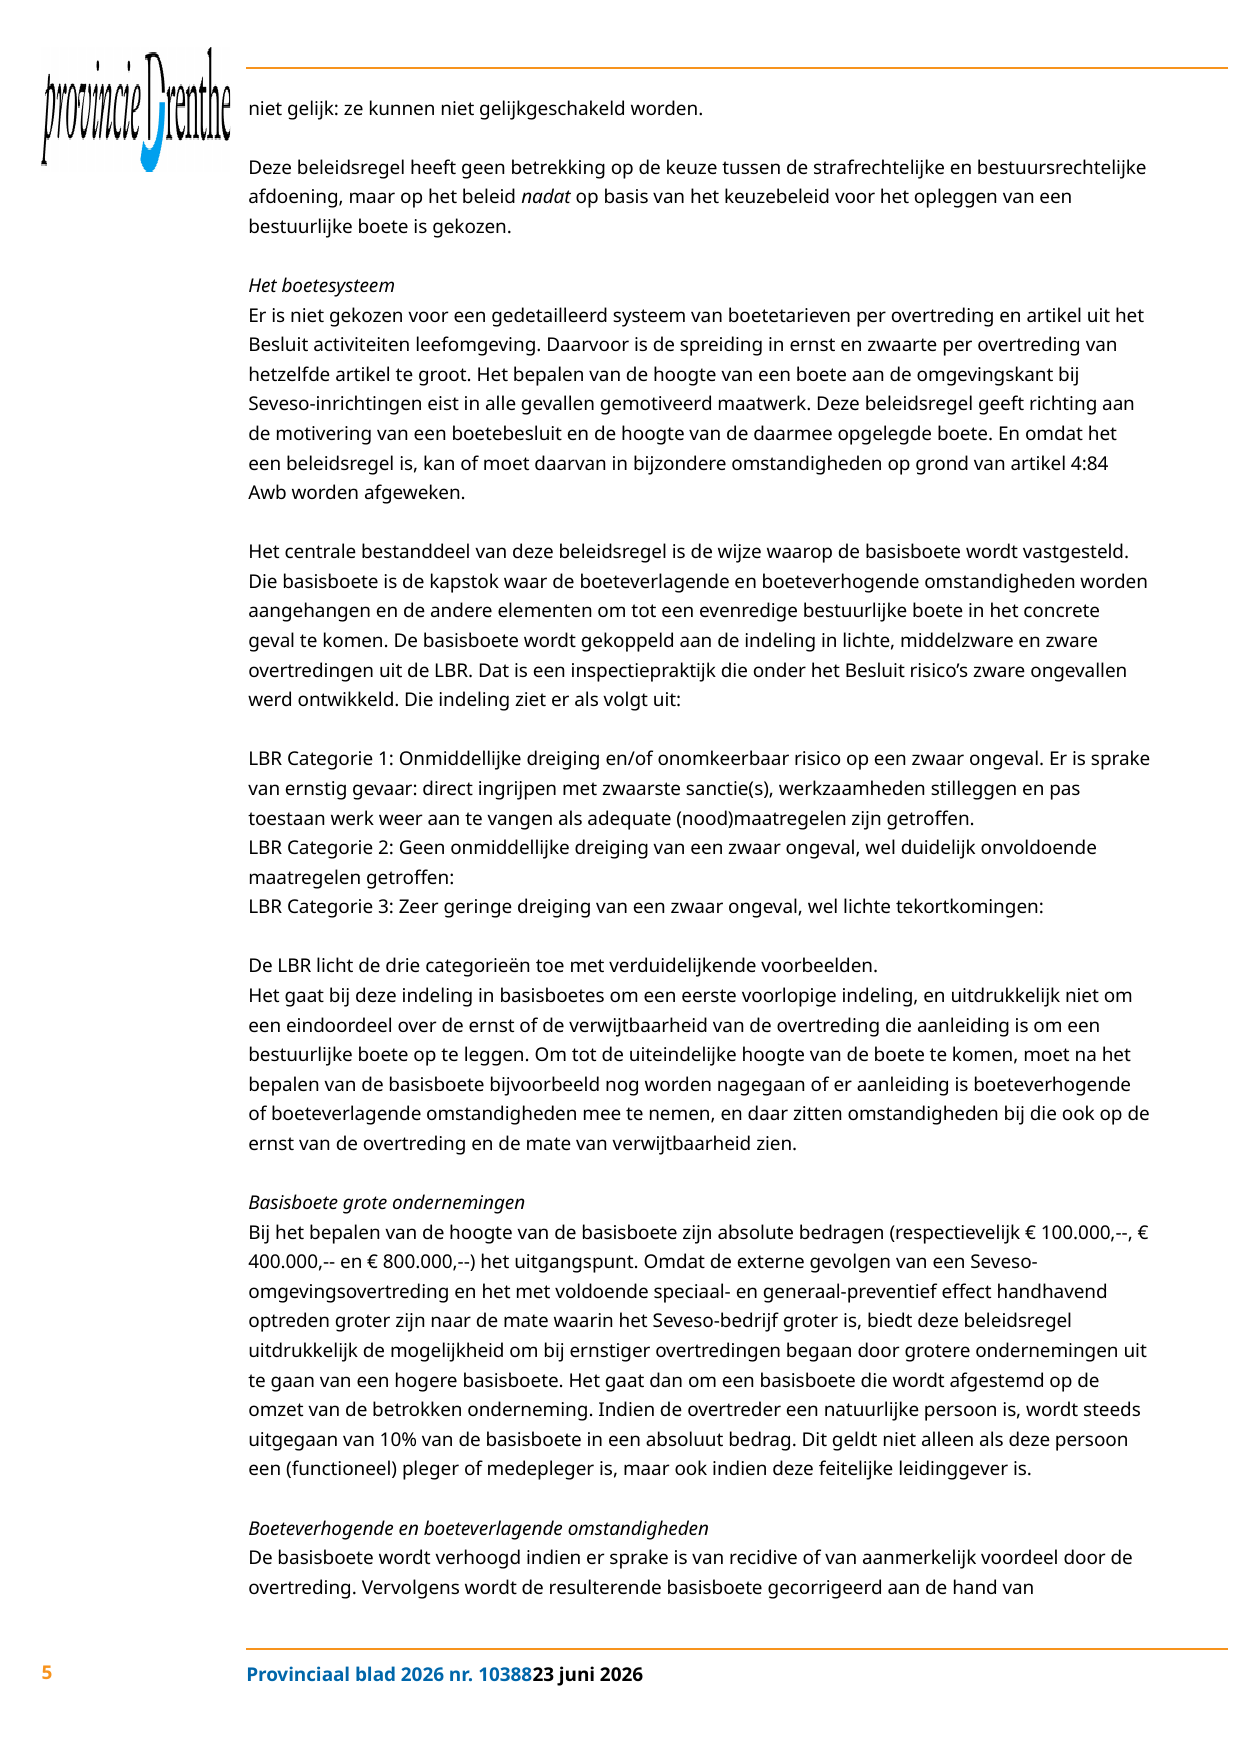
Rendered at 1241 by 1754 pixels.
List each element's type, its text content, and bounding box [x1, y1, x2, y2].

text LBR Categorie 1: Onmiddellijke dreiging en/of onomkeerbaar risico op een zwaar ongeval. Er is sprake van ernstig gevaar: direct ingrijpen met zwaarste sanctie(s), werkzaamheden stilleggen en pas toestaan werk weer aan te vangen als adequate (nood)maatregelen zijn getroffen. [248, 746, 1152, 831]
picture [41, 47, 231, 172]
text Het centrale bestanddeel van deze beleidsregel is de wijze waarop de basisboete wordt vastgesteld. Die basisboete is de kapstok waar de boeteverlagende en boeteverhogende omstandigheden worden aangehangen en de andere elementen om tot een evenredige bestuurlijke boete in het concrete geval te komen. De basisboete wordt gekoppeld aan de indeling in lichte, middelzware en zware overtredingen uit de LBR. Dat is een inspectiepraktijk die onder het Besluit risico’s zware ongevallen werd ontwikkeld. Die indeling ziet er als volgt uit: [248, 538, 1152, 712]
text LBR Categorie 2: Geen onmiddellijke dreiging van een zwaar ongeval, wel duidelijk onvoldoende maatregelen getroffen: [248, 834, 1152, 890]
text Boeteverhogende en boeteverlagende omstandigheden [248, 1515, 1152, 1541]
text Er is niet gekozen voor een gedetailleerd systeem van boetetarieven per overtreding en artikel uit het Besluit activiteiten leefomgeving. Daarvoor is de spreiding in ernst en zwaarte per overtreding van hetzelfde artikel te groot. Het bepalen van de hoogte van een boete aan de omgevingskant bij Seveso-inrichtingen eist in alle gevallen gemotiveerd maatwerk. Deze beleidsregel geeft richting aan de motivering van een boetebesluit en de hoogte van de daarmee opgelegde boete. En omdat het een beleidsregel is, kan of moet daarvan in bijzondere omstandigheden op grond van artikel 4:84 Awb worden afgeweken. [248, 302, 1152, 505]
text niet gelijk: ze kunnen niet gelijkgeschakeld worden. [248, 95, 1152, 121]
text De LBR licht de drie categorieën toe met verduidelijkende voorbeelden. [248, 953, 1152, 978]
text LBR Categorie 3: Zeer geringe dreiging van een zwaar ongeval, wel lichte tekortkomingen: [248, 893, 1152, 919]
text De basisboete wordt verhoogd indien er sprake is van recidive of van aanmerkelijk voordeel door de overtreding. Vervolgens wordt de resulterende basisboete gecorrigeerd aan de hand van [248, 1544, 1152, 1600]
text Het gaat bij deze indeling in basisboetes om een eerste voorlopige indeling, en uitdrukkelijk niet om een eindoordeel over de ernst of de verwijtbaarheid van de overtreding die aanleiding is om een bestuurlijke boete op te leggen. Om tot de uiteindelijke hoogte van de boete te komen, moet na het bepalen van de basisboete bijvoorbeeld nog worden nagegaan of er aanleiding is boeteverhogende of boeteverlagende omstandigheden mee te nemen, en daar zitten omstandigheden bij die ook op de ernst van de overtreding en de mate van verwijtbaarheid zien. [248, 982, 1152, 1156]
text Bij het bepalen van de hoogte van de basisboete zijn absolute bedragen (respectievelijk € 100.000,--, € 400.000,-- en € 800.000,--) het uitgangspunt. Omdat de externe gevolgen van een Seveso-omgevingsovertreding en het met voldoende speciaal- en generaal-preventief effect handhavend optreden groter zijn naar de mate waarin het Seveso-bedrijf groter is, biedt deze beleidsregel uitdrukkelijk de mogelijkheid om bij ernstiger overtredingen begaan door grotere ondernemingen uit te gaan van een hogere basisboete. Het gaat dan om een basisboete die wordt afgestemd op de omzet van de betrokken onderneming. Indien de overtreder een natuurlijke persoon is, wordt steeds uitgegaan van 10% van de basisboete in een absoluut bedrag. Dit geldt niet alleen als deze persoon een (functioneel) pleger of medepleger is, maar ook indien deze feitelijke leidinggever is. [248, 1219, 1152, 1481]
text Deze beleidsregel heeft geen betrekking op de keuze tussen de strafrechtelijke en bestuursrechtelijke afdoening, maar op het beleid nadat op basis van het keuzebeleid voor het opleggen van een bestuurlijke boete is gekozen. [248, 154, 1152, 239]
text Het boetesysteem [248, 272, 1152, 298]
text Basisboete grote ondernemingen [248, 1189, 1152, 1215]
